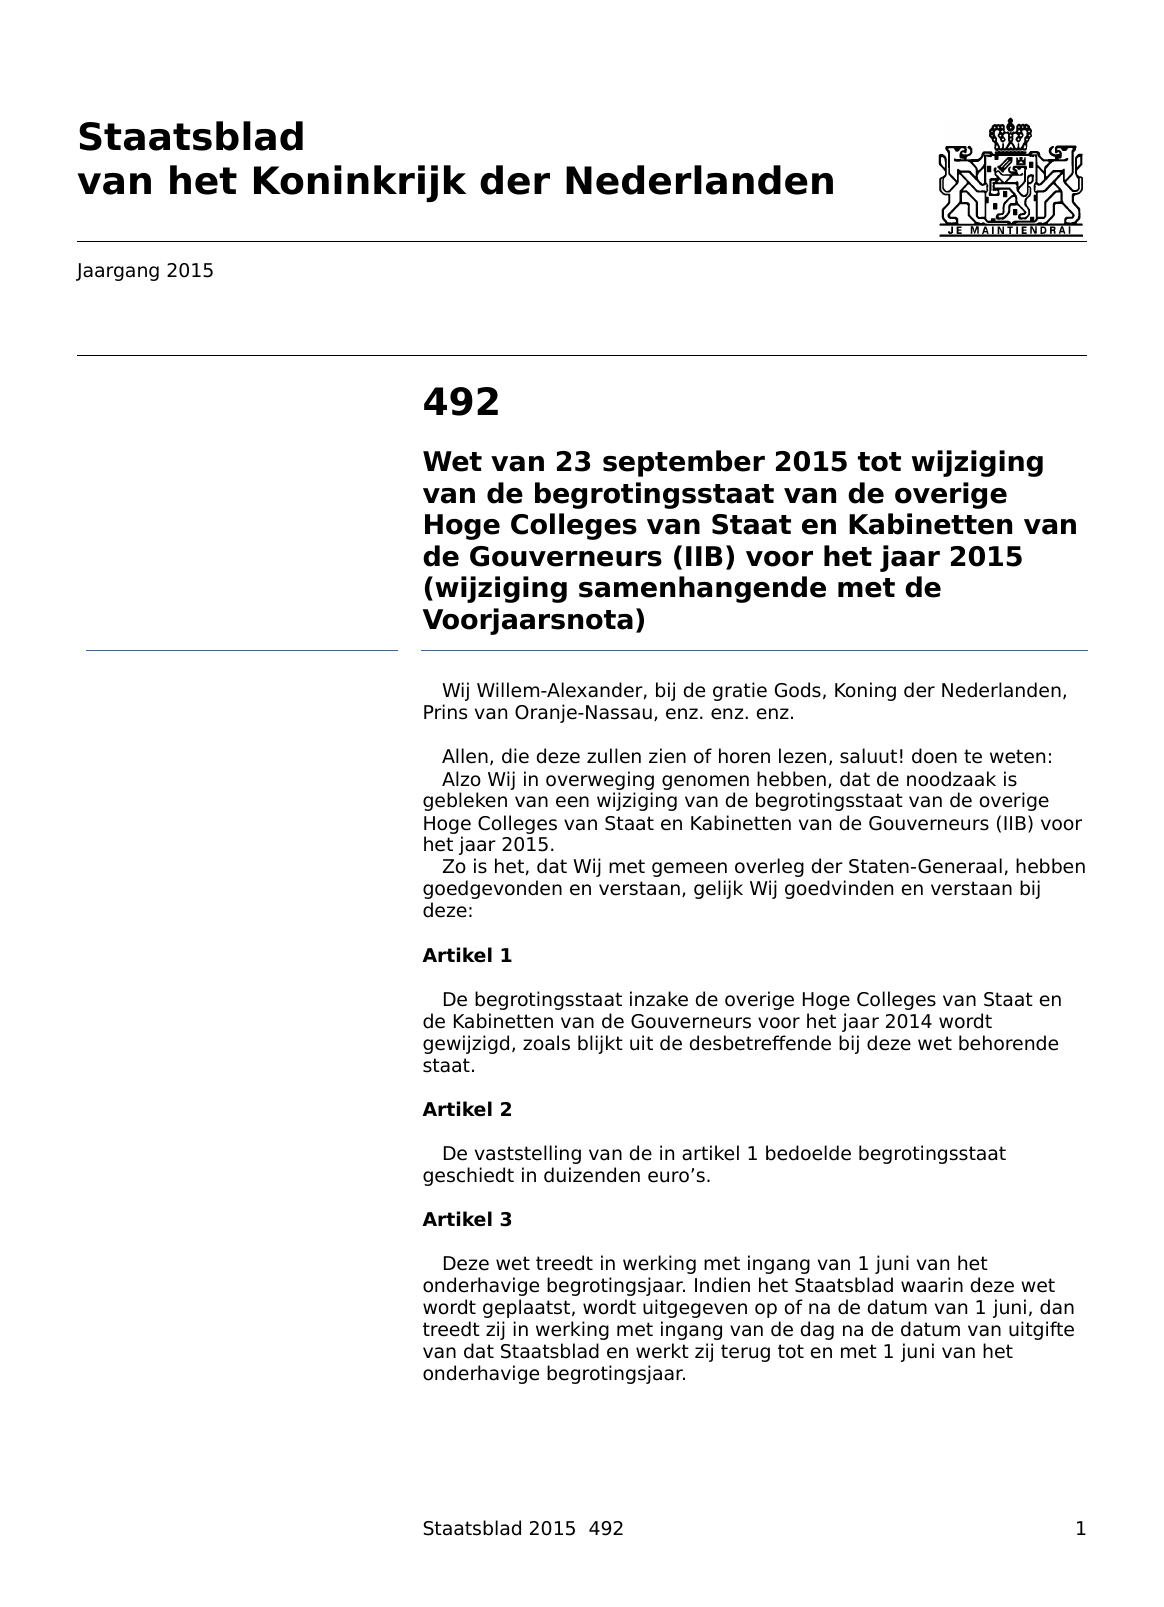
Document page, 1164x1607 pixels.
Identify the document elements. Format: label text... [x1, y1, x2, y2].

text Wij Willem-Alexander, bij de gratie Gods, Koning der Nederlanden, Prins van Oranje-Nassau, enz. enz. enz. [422, 680, 1087, 724]
text Allen, die deze zullen zien of horen lezen, saluut! doen te weten: [422, 746, 1087, 768]
subtitle Artikel 2 [422, 1099, 1087, 1121]
text De begrotingsstaat inzake de overige Hoge Colleges van Staat en de Kabinetten van de Gouverneurs voor het jaar 2014 wordt gewijzigd, zoals blijkt uit de desbetreffende bij deze wet behorende staat. [422, 989, 1087, 1077]
picture [936, 115, 1087, 240]
table_cell Jaargang 2015 [77, 242, 1087, 355]
subtitle Artikel 3 [422, 1209, 1087, 1231]
text Deze wet treedt in werking met ingang van 1 juni van het onderhavige begrotingsjaar. Indien het Staatsblad waarin deze wet wordt geplaatst, wordt uitgegeven op of na de datum van 1 juni, dan treedt zij in werking met ingang van de dag na de datum van uitgifte van dat Staatsblad en werkt zij terug tot en met 1 juni van het onderhavige begrotingsjaar. [422, 1253, 1087, 1385]
table_header Staatsblad van het Koninkrijk der Nederlanden [77, 100, 886, 241]
text De vaststelling van de in artikel 1 bedoelde begrotingsstaat geschiedt in duizenden euro’s. [422, 1143, 1087, 1187]
text Wet van 23 september 2015 tot wijziging van de begrotingsstaat van de overige Hoge Colleges van Staat en Kabinetten van de Gouverneurs (IIB) voor het jaar 2015 (wijziging samenhangende met de Voorjaarsnota) [422, 447, 1087, 636]
text Zo is het, dat Wij met gemeen overleg der Staten-Generaal, hebben goedgevonden en verstaan, gelijk Wij goedvinden en verstaan bij deze: [422, 856, 1087, 922]
text Alzo Wij in overweging genomen hebben, dat de noodzaak is gebleken van een wijziging van de begrotingsstaat van de overige Hoge Colleges van Staat en Kabinetten van de Gouverneurs (IIB) voor het jaar 2015. [422, 768, 1087, 856]
table_header [886, 100, 1087, 241]
subtitle 492 [422, 381, 1087, 424]
subtitle Artikel 1 [422, 944, 1087, 966]
